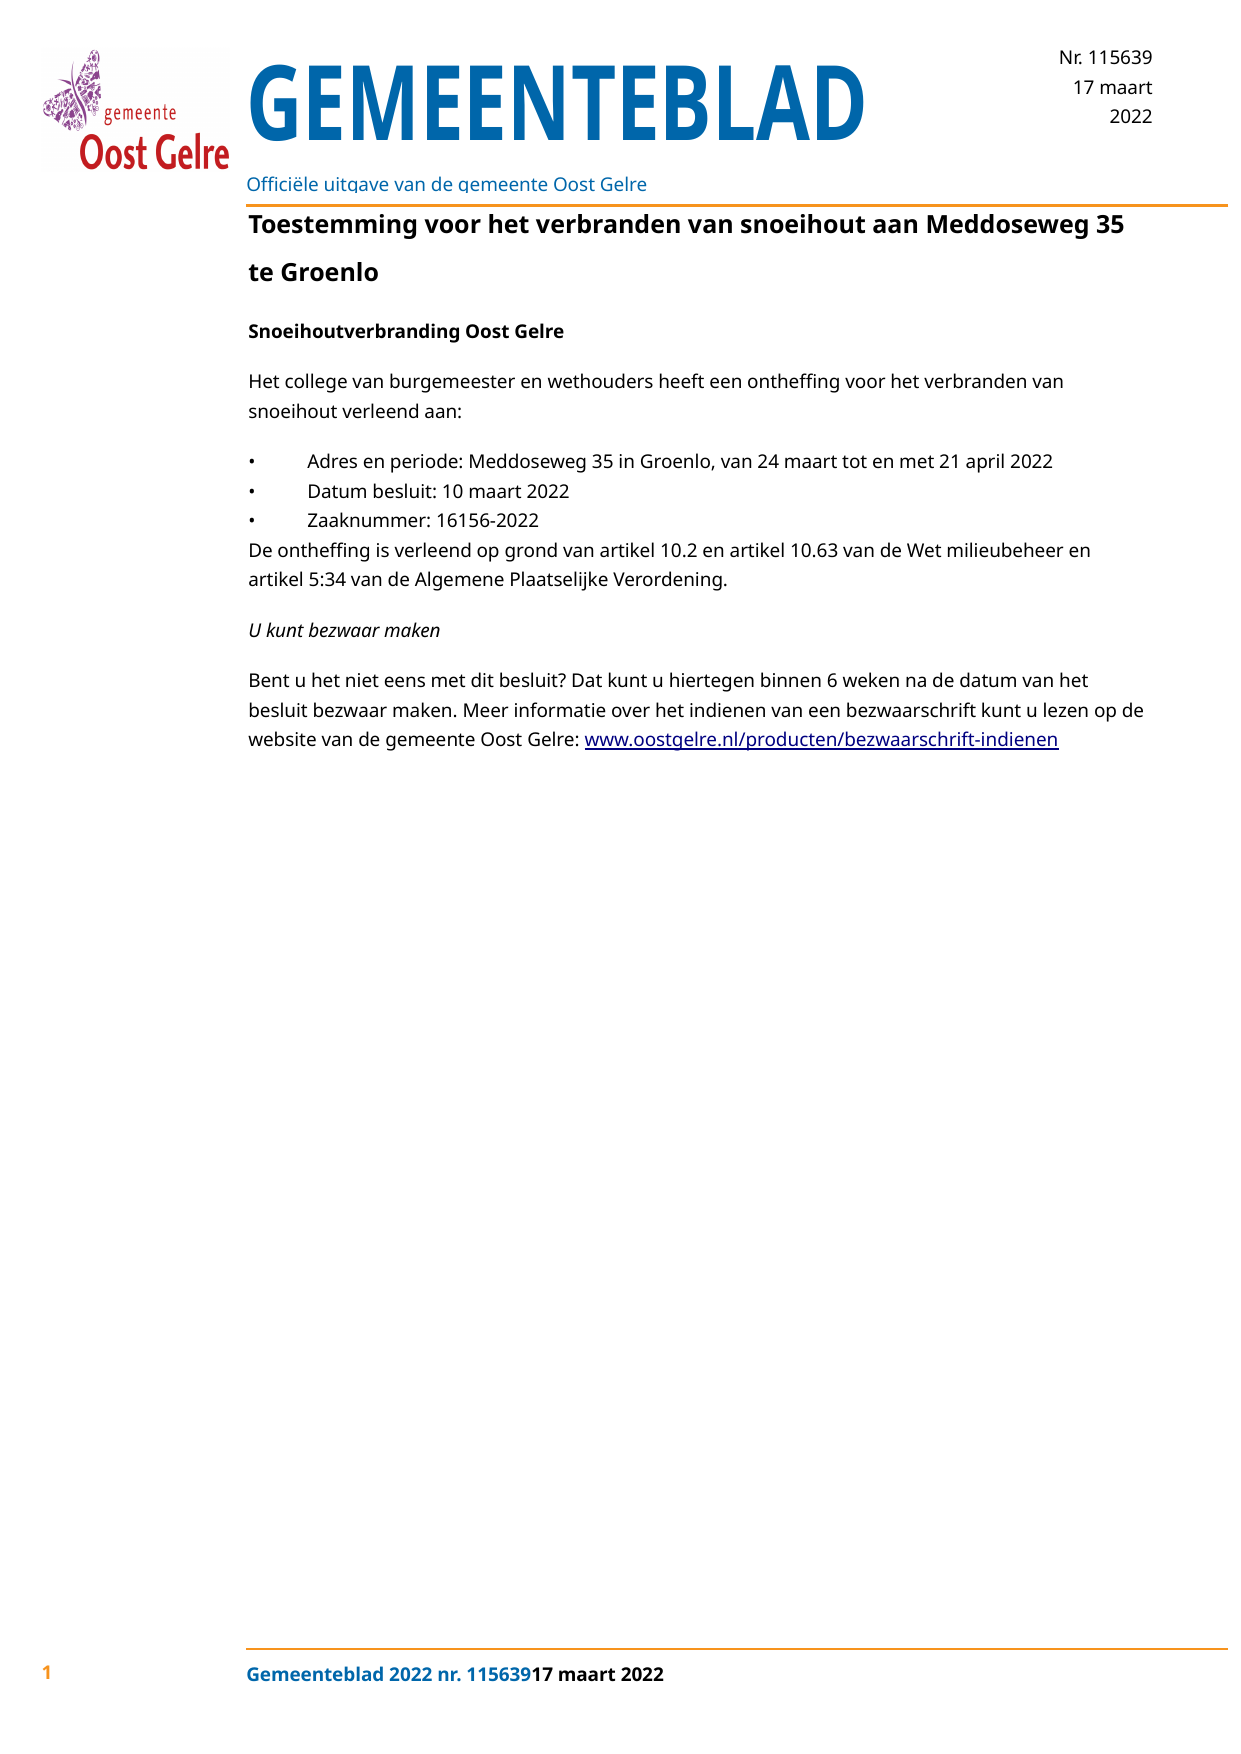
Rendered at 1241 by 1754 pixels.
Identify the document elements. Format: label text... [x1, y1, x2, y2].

text Snoeihoutverbranding Oost Gelre [248, 318, 1152, 344]
text Toestemming voor het verbranden van snoeihout aan Meddoseweg 35 te Groenlo [248, 207, 1152, 288]
text Het college van burgemeester en wethouders heeft een ontheffing voor het verbranden van snoeihout verleend aan: [248, 368, 1152, 424]
picture [41, 47, 231, 172]
text De ontheffing is verleend op grond van artikel 10.2 en artikel 10.63 van de Wet milieubeheer en artikel 5:34 van de Algemene Plaatselijke Verordening. [248, 537, 1152, 592]
text Bent u het niet eens met dit besluit? Dat kunt u hiertegen binnen 6 weken na de datum van het besluit bezwaar maken. Meer informatie over het indienen van een bezwaarschrift kunt u lezen op de website van de gemeente Oost Gelre: www.oostgelre.nl/producten/bezwaarschrift-indienen [248, 667, 1152, 752]
list Datum besluit: 10 maart 2022 [248, 478, 1152, 504]
list Zaaknummer: 16156-2022 [248, 507, 1152, 533]
list Adres en periode: Meddoseweg 35 in Groenlo, van 24 maart tot en met 21 april 2022 [248, 448, 1152, 474]
text U kunt bezwaar maken [248, 617, 1152, 643]
